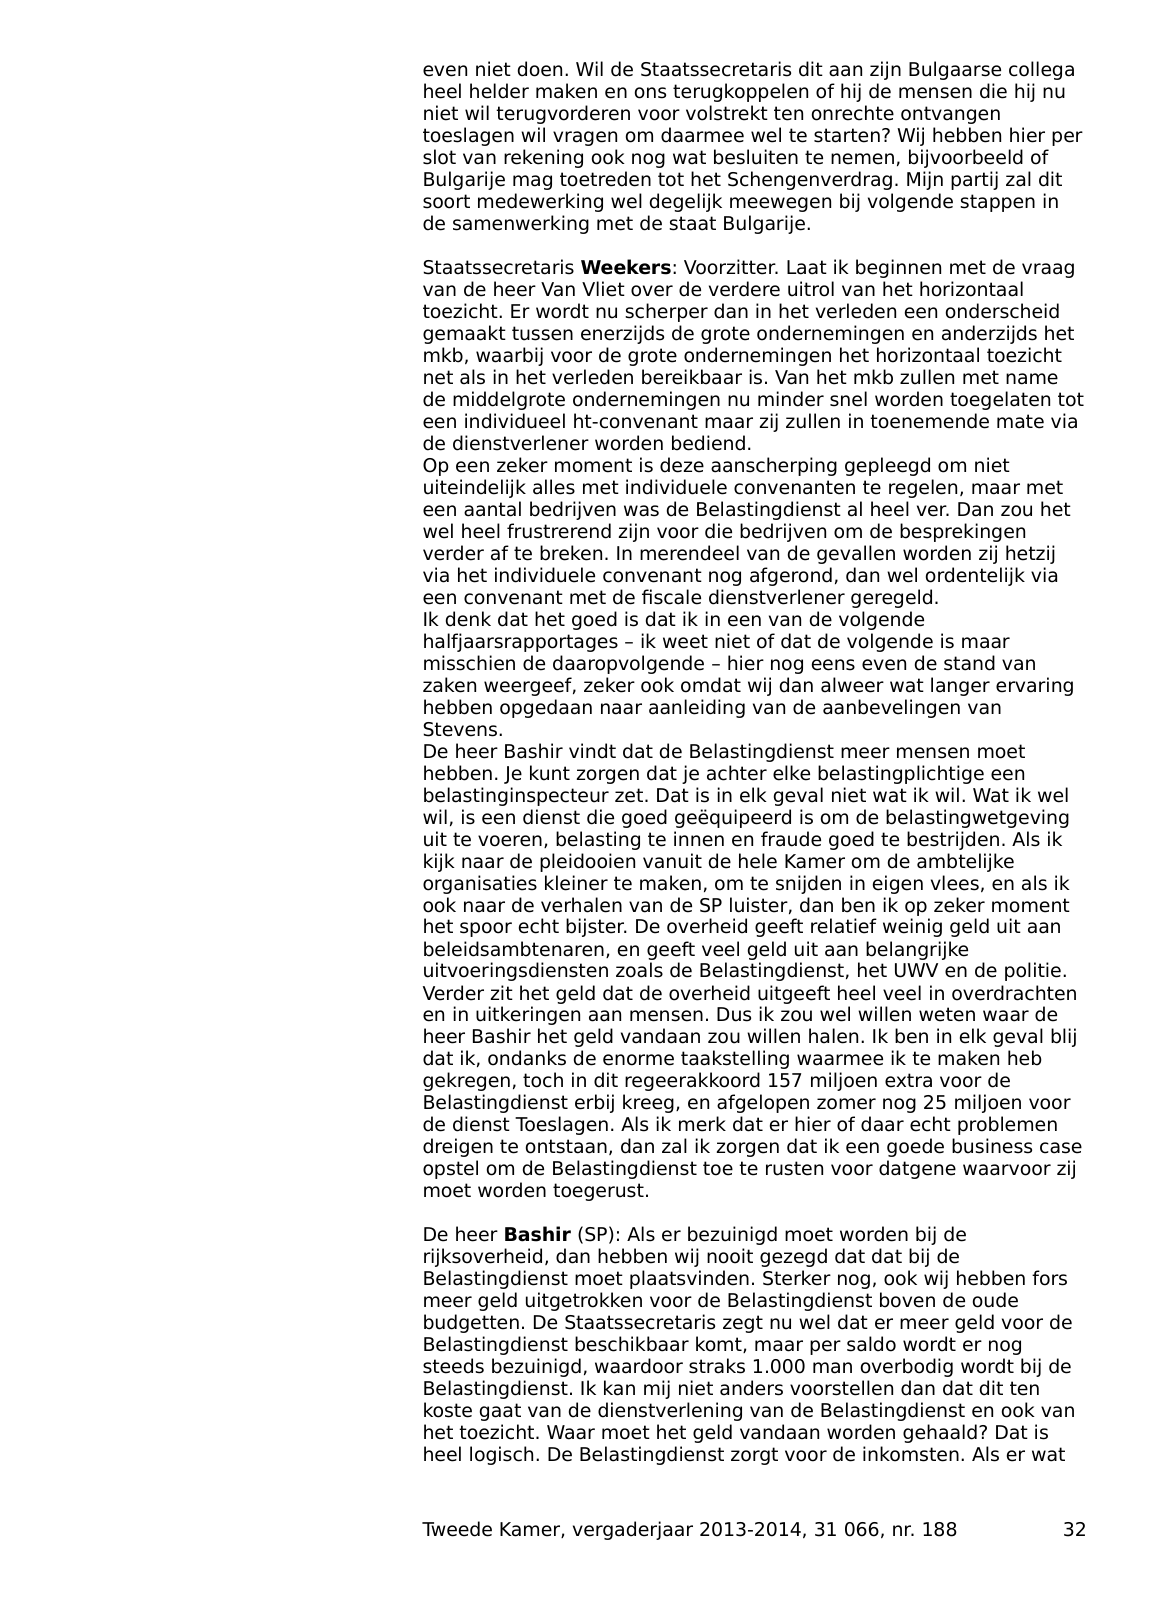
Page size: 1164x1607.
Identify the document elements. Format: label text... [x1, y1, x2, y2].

text Staatssecretaris Weekers: Voorzitter. Laat ik beginnen met de vraag van de heer Van Vliet over de verdere uitrol van het horizontaal toezicht. Er wordt nu scherper dan in het verleden een onderscheid gemaakt tussen enerzijds de grote ondernemingen en anderzijds het mkb, waarbij voor de grote ondernemingen het horizontaal toezicht net als in het verleden bereikbaar is. Van het mkb zullen met name de middelgrote ondernemingen nu minder snel worden toegelaten tot een individueel ht-convenant maar zij zullen in toenemende mate via de dienstverlener worden bediend. [422, 257, 1087, 455]
text De heer Bashir (SP): Als er bezuinigd moet worden bij de rijksoverheid, dan hebben wij nooit gezegd dat dat bij de Belastingdienst moet plaatsvinden. Sterker nog, ook wij hebben fors meer geld uitgetrokken voor de Belastingdienst boven de oude budgetten. De Staatssecretaris zegt nu wel dat er meer geld voor de Belastingdienst beschikbaar komt, maar per saldo wordt er nog steeds bezuinigd, waardoor straks 1.000 man overbodig wordt bij de Belastingdienst. Ik kan mij niet anders voorstellen dan dat dit ten koste gaat van de dienstverlening van de Belastingdienst en ook van het toezicht. Waar moet het geld vandaan worden gehaald? Dat is heel logisch. De Belastingdienst zorgt voor de inkomsten. Als er wat [422, 1224, 1087, 1466]
text Ik denk dat het goed is dat ik in een van de volgende halfjaarsrapportages – ik weet niet of dat de volgende is maar misschien de daaropvolgende – hier nog eens even de stand van zaken weergeef, zeker ook omdat wij dan alweer wat langer ervaring hebben opgedaan naar aanleiding van de aanbevelingen van Stevens. [422, 609, 1087, 741]
text even niet doen. Wil de Staatssecretaris dit aan zijn Bulgaarse collega heel helder maken en ons terugkoppelen of hij de mensen die hij nu niet wil terugvorderen voor volstrekt ten onrechte ontvangen toeslagen wil vragen om daarmee wel te starten? Wij hebben hier per slot van rekening ook nog wat besluiten te nemen, bijvoorbeeld of Bulgarije mag toetreden tot het Schengenverdrag. Mijn partij zal dit soort medewerking wel degelijk meewegen bij volgende stappen in de samenwerking met de staat Bulgarije. [422, 59, 1087, 235]
text De heer Bashir vindt dat de Belastingdienst meer mensen moet hebben. Je kunt zorgen dat je achter elke belastingplichtige een belastinginspecteur zet. Dat is in elk geval niet wat ik wil. Wat ik wel wil, is een dienst die goed geëquipeerd is om de belastingwetgeving uit te voeren, belasting te innen en fraude goed te bestrijden. Als ik kijk naar de pleidooien vanuit de hele Kamer om de ambtelijke organisaties kleiner te maken, om te snijden in eigen vlees, en als ik ook naar de verhalen van de SP luister, dan ben ik op zeker moment het spoor echt bijster. De overheid geeft relatief weinig geld uit aan beleidsambtenaren, en geeft veel geld uit aan belangrijke uitvoeringsdiensten zoals de Belastingdienst, het UWV en de politie. Verder zit het geld dat de overheid uitgeeft heel veel in overdrachten en in uitkeringen aan mensen. Dus ik zou wel willen weten waar de heer Bashir het geld vandaan zou willen halen. Ik ben in elk geval blij dat ik, ondanks de enorme taakstelling waarmee ik te maken heb gekregen, toch in dit regeerakkoord 157 miljoen extra voor de Belastingdienst erbij kreeg, en afgelopen zomer nog 25 miljoen voor de dienst Toeslagen. Als ik merk dat er hier of daar echt problemen dreigen te ontstaan, dan zal ik zorgen dat ik een goede business case opstel om de Belastingdienst toe te rusten voor datgene waarvoor zij moet worden toegerust. [422, 741, 1087, 1202]
text Op een zeker moment is deze aanscherping gepleegd om niet uiteindelijk alles met individuele convenanten te regelen, maar met een aantal bedrijven was de Belastingdienst al heel ver. Dan zou het wel heel frustrerend zijn voor die bedrijven om de besprekingen verder af te breken. In merendeel van de gevallen worden zij hetzij via het individuele convenant nog afgerond, dan wel ordentelijk via een convenant met de fiscale dienstverlener geregeld. [422, 455, 1087, 609]
